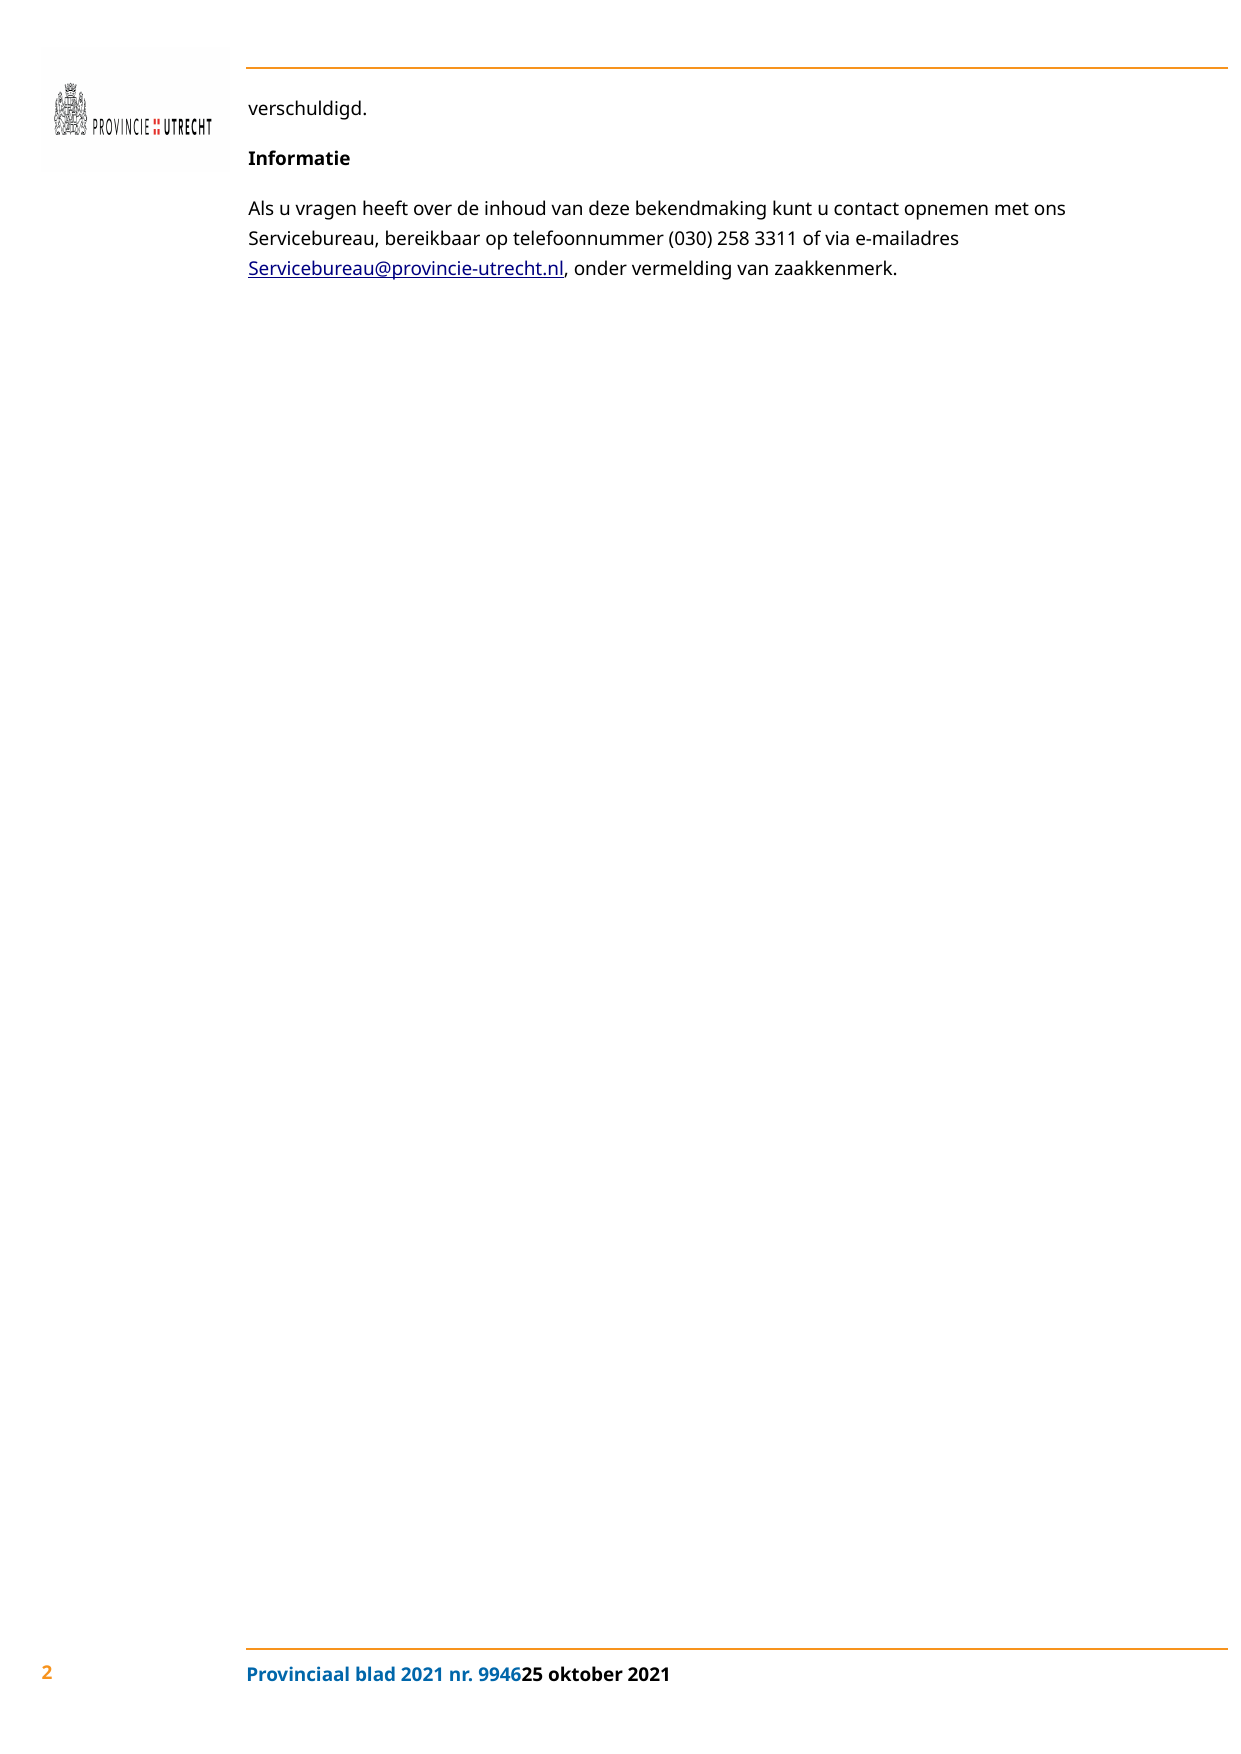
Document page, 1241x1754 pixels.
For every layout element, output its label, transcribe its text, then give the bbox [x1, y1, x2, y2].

text Als u vragen heeft over de inhoud van deze bekendmaking kunt u contact opnemen met ons Servicebureau, bereikbaar op telefoonnummer (030) 258 3311 of via e-mailadres Servicebureau@provincie-utrecht.nl, onder vermelding van zaakkenmerk. [248, 196, 1152, 281]
text verschuldigd. [248, 95, 1152, 121]
picture [41, 47, 231, 172]
text Informatie [248, 145, 1152, 171]
